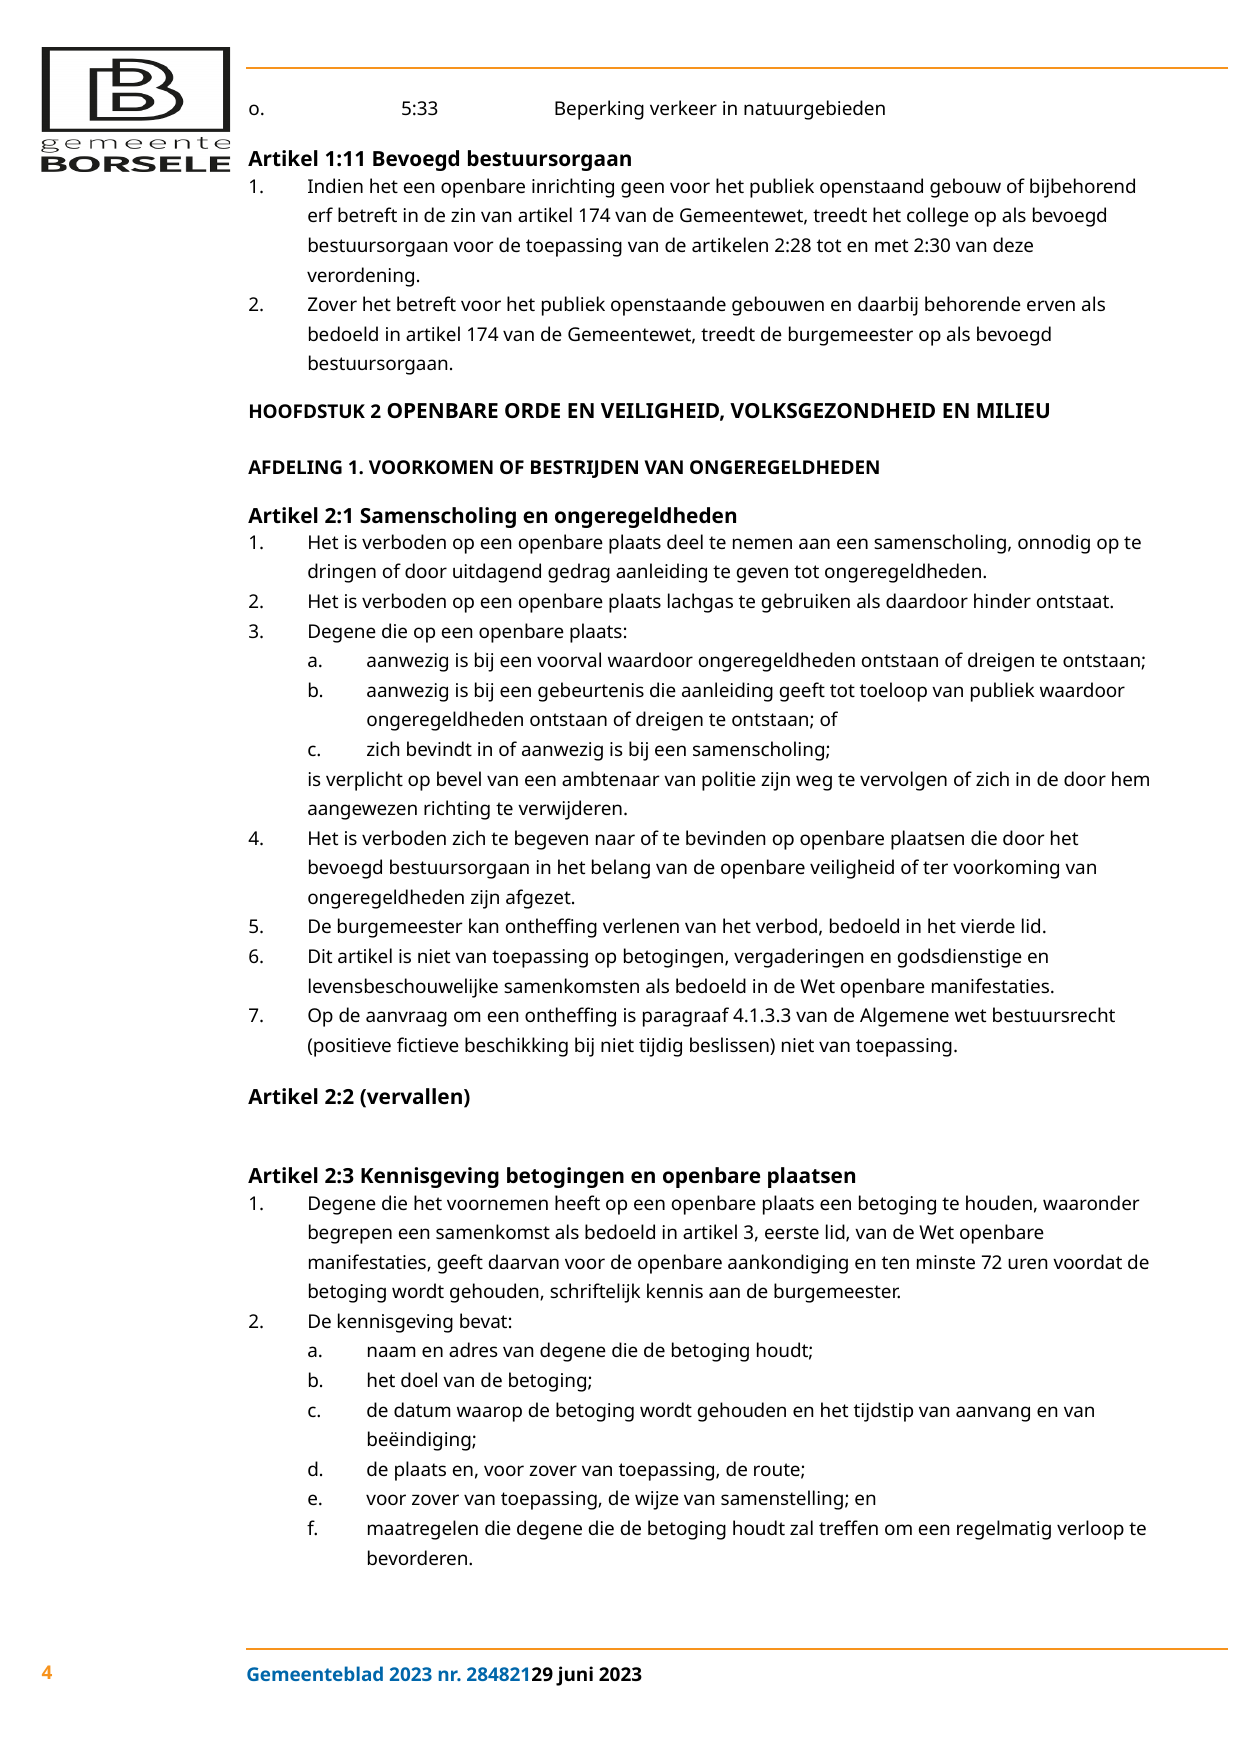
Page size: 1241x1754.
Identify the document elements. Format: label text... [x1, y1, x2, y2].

list Zover het betreft voor het publiek openstaande gebouwen en daarbij behorende erven als bedoeld in artikel 174 van de Gemeentewet, treedt de burgemeester op als bevoegd bestuursorgaan. [248, 291, 1152, 376]
list Degene die op een openbare plaats: [248, 618, 1152, 644]
list Het is verboden op een openbare plaats deel te nemen aan een samenscholing, onnodig op te dringen of door uitdagend gedrag aanleiding te geven tot ongeregeldheden. [248, 529, 1152, 584]
table_cell 5:33 [401, 95, 554, 121]
list De kennisgeving bevat: [248, 1308, 1152, 1334]
list Het is verboden zich te begeven naar of te bevinden op openbare plaatsen die door het bevoegd bestuursorgaan in het belang van de openbare veiligheid of ter voorkoming van ongeregeldheden zijn afgezet. [248, 825, 1152, 910]
picture [41, 47, 231, 172]
list naam en adres van degene die de betoging houdt; [307, 1338, 1152, 1363]
list de plaats en, voor zover van toepassing, de route; [307, 1456, 1152, 1482]
table_cell Beperking verkeer in natuurgebieden [554, 95, 1152, 121]
text Artikel 2:2 (vervallen) [248, 1082, 1152, 1111]
list maatregelen die degene die de betoging houdt zal treffen om een regelmatig verloop te bevorderen. [307, 1515, 1152, 1571]
list Het is verboden op een openbare plaats lachgas te gebruiken als daardoor hinder ontstaat. [248, 588, 1152, 614]
list aanwezig is bij een voorval waardoor ongeregeldheden ontstaan of dreigen te ontstaan; [307, 647, 1152, 673]
text HOOFDSTUK 2 OPENBARE ORDE EN VEILIGHEID, VOLKSGEZONDHEID EN MILIEU [248, 396, 1152, 424]
text Artikel 1:11 Bevoegd bestuursorgaan [248, 144, 1152, 173]
list het doel van de betoging; [307, 1367, 1152, 1393]
list Op de aanvraag om een ontheffing is paragraaf 4.1.3.3 van de Algemene wet bestuursrecht (positieve fictieve beschikking bij niet tijdig beslissen) niet van toepassing. [248, 1002, 1152, 1058]
text Artikel 2:1 Samenscholing en ongeregeldheden [248, 501, 1152, 529]
list is verplicht op bevel van een ambtenaar van politie zijn weg te vervolgen of zich in de door hem aangewezen richting te verwijderen. [248, 766, 1152, 821]
list de datum waarop de betoging wordt gehouden en het tijdstip van aanvang en van beëindiging; [307, 1397, 1152, 1452]
text Artikel 2:3 Kennisgeving betogingen en openbare plaatsen [248, 1161, 1152, 1190]
list aanwezig is bij een gebeurtenis die aanleiding geeft tot toeloop van publiek waardoor ongeregeldheden ontstaan of dreigen te ontstaan; of [307, 677, 1152, 732]
list Indien het een openbare inrichting geen voor het publiek openstaand gebouw of bijbehorend erf betreft in de zin van artikel 174 van de Gemeentewet, treedt het college op als bevoegd bestuursorgaan voor de toepassing van de artikelen 2:28 tot en met 2:30 van deze verordening. [248, 173, 1152, 287]
list De burgemeester kan ontheffing verlenen van het verbod, bedoeld in het vierde lid. [248, 914, 1152, 939]
text AFDELING 1. VOORKOMEN OF BESTRIJDEN VAN ONGEREGELDHEDEN [248, 454, 1152, 480]
list zich bevindt in of aanwezig is bij een samenscholing; [307, 736, 1152, 762]
list voor zover van toepassing, de wijze van samenstelling; en [307, 1486, 1152, 1511]
list Degene die het voornemen heeft op een openbare plaats een betoging te houden, waaronder begrepen een samenkomst als bedoeld in artikel 3, eerste lid, van de Wet openbare manifestaties, geeft daarvan voor de openbare aankondiging en ten minste 72 uren voordat de betoging wordt gehouden, schriftelijk kennis aan de burgemeester. [248, 1190, 1152, 1304]
table_cell o. [248, 95, 401, 121]
list Dit artikel is niet van toepassing op betogingen, vergaderingen en godsdienstige en levensbeschouwelijke samenkomsten als bedoeld in de Wet openbare manifestaties. [248, 943, 1152, 999]
